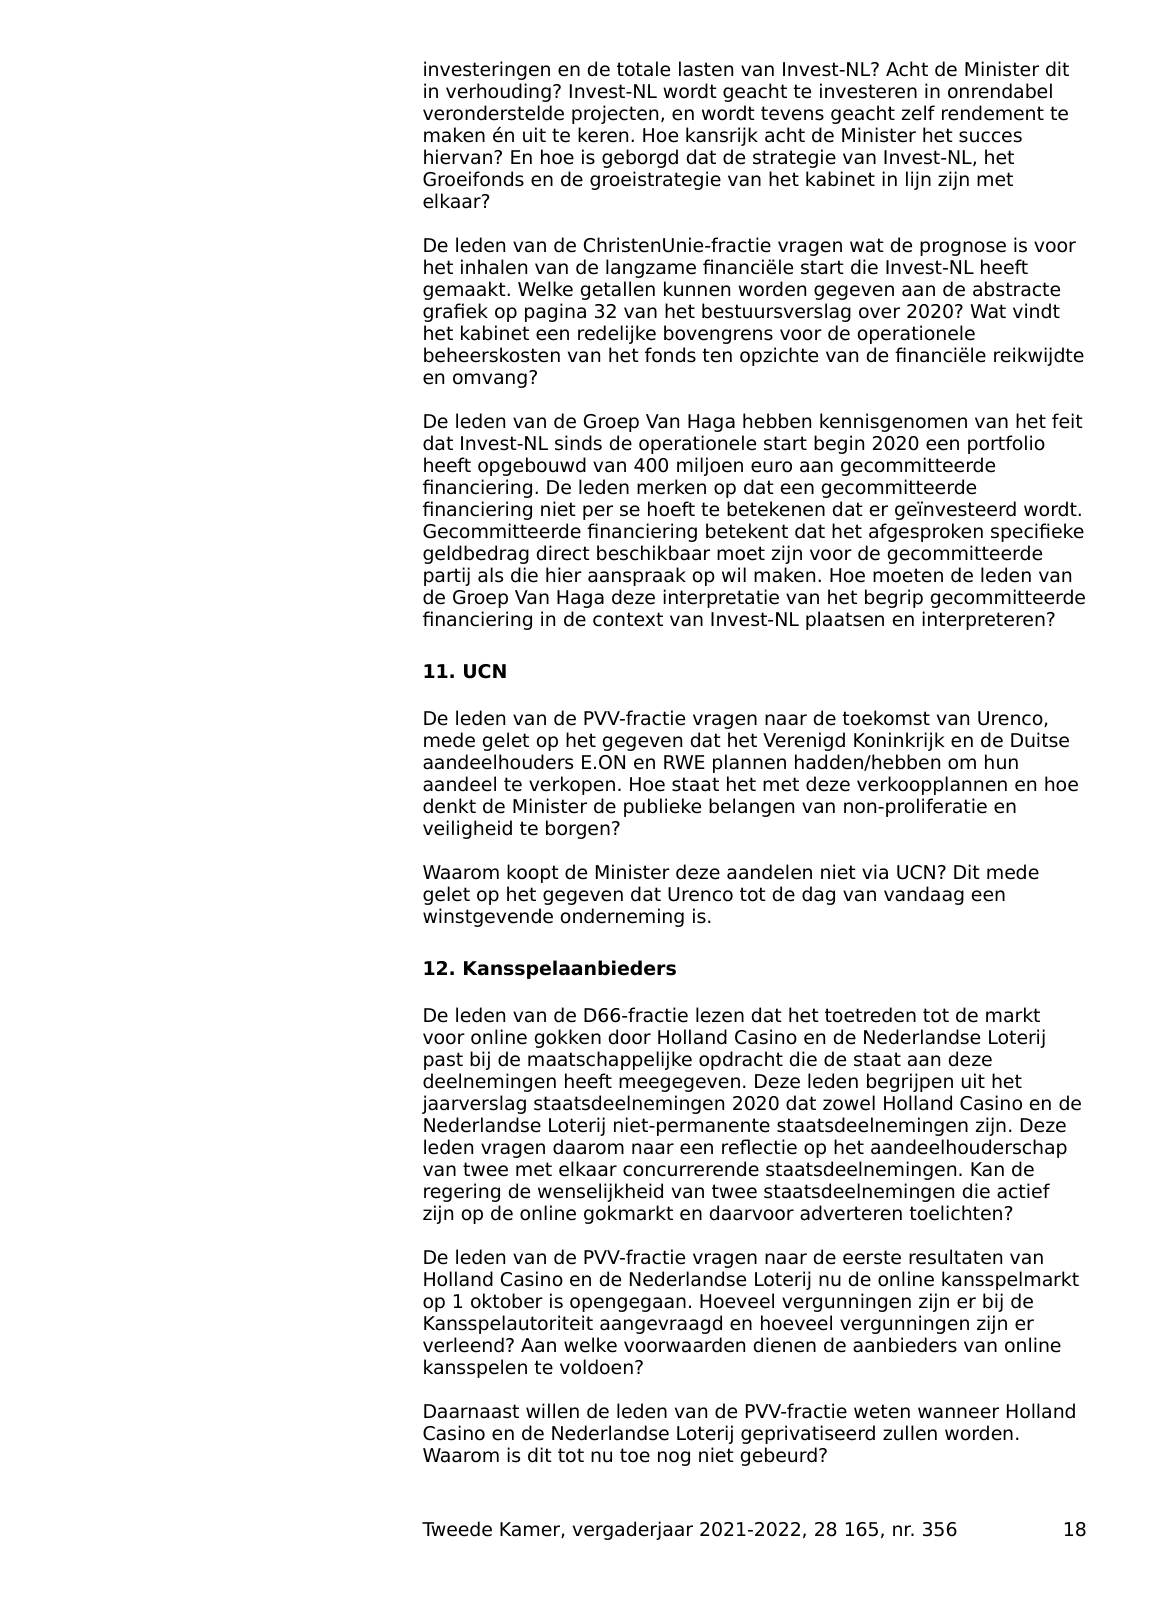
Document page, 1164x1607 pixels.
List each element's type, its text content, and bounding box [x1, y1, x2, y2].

text De leden van de Groep Van Haga hebben kennisgenomen van het feit dat Invest-NL sinds de operationele start begin 2020 een portfolio heeft opgebouwd van 400 miljoen euro aan gecommitteerde financiering. De leden merken op dat een gecommitteerde financiering niet per se hoeft te betekenen dat er geïnvesteerd wordt. Gecommitteerde financiering betekent dat het afgesproken specifieke geldbedrag direct beschikbaar moet zijn voor de gecommitteerde partij als die hier aanspraak op wil maken. Hoe moeten de leden van de Groep Van Haga deze interpretatie van het begrip gecommitteerde financiering in de context van Invest-NL plaatsen en interpreteren? [422, 411, 1087, 631]
text Waarom koopt de Minister deze aandelen niet via UCN? Dit mede gelet op het gegeven dat Urenco tot de dag van vandaag een winstgevende onderneming is. [422, 862, 1087, 928]
subtitle 12. Kansspelaanbieders [422, 958, 1087, 980]
text Daarnaast willen de leden van de PVV-fractie weten wanneer Holland Casino en de Nederlandse Loterij geprivatiseerd zullen worden. Waarom is dit tot nu toe nog niet gebeurd? [422, 1401, 1087, 1467]
text De leden van de D66-fractie lezen dat het toetreden tot de markt voor online gokken door Holland Casino en de Nederlandse Loterij past bij de maatschappelijke opdracht die de staat aan deze deelnemingen heeft meegegeven. Deze leden begrijpen uit het jaarverslag staatsdeelnemingen 2020 dat zowel Holland Casino en de Nederlandse Loterij niet-permanente staatsdeelnemingen zijn. Deze leden vragen daarom naar een reflectie op het aandeelhouderschap van twee met elkaar concurrerende staatsdeelnemingen. Kan de regering de wenselijkheid van twee staatsdeelnemingen die actief zijn op de online gokmarkt en daarvoor adverteren toelichten? [422, 1005, 1087, 1225]
subtitle 11. UCN [422, 661, 1087, 683]
text De leden van de ChristenUnie-fractie vragen wat de prognose is voor het inhalen van de langzame financiële start die Invest-NL heeft gemaakt. Welke getallen kunnen worden gegeven aan de abstracte grafiek op pagina 32 van het bestuursverslag over 2020? Wat vindt het kabinet een redelijke bovengrens voor de operationele beheerskosten van het fonds ten opzichte van de financiële reikwijdte en omvang? [422, 235, 1087, 389]
text De leden van de PVV-fractie vragen naar de toekomst van Urenco, mede gelet op het gegeven dat het Verenigd Koninkrijk en de Duitse aandeelhouders E.ON en RWE plannen hadden/hebben om hun aandeel te verkopen. Hoe staat het met deze verkoopplannen en hoe denkt de Minister de publieke belangen van non-proliferatie en veiligheid te borgen? [422, 708, 1087, 840]
text De leden van de PVV-fractie vragen naar de eerste resultaten van Holland Casino en de Nederlandse Loterij nu de online kansspelmarkt op 1 oktober is opengegaan. Hoeveel vergunningen zijn er bij de Kansspelautoriteit aangevraagd en hoeveel vergunningen zijn er verleend? Aan welke voorwaarden dienen de aanbieders van online kansspelen te voldoen? [422, 1247, 1087, 1379]
text investeringen en de totale lasten van Invest-NL? Acht de Minister dit in verhouding? Invest-NL wordt geacht te investeren in onrendabel veronderstelde projecten, en wordt tevens geacht zelf rendement te maken én uit te keren. Hoe kansrijk acht de Minister het succes hiervan? En hoe is geborgd dat de strategie van Invest-NL, het Groeifonds en de groeistrategie van het kabinet in lijn zijn met elkaar? [422, 59, 1087, 213]
